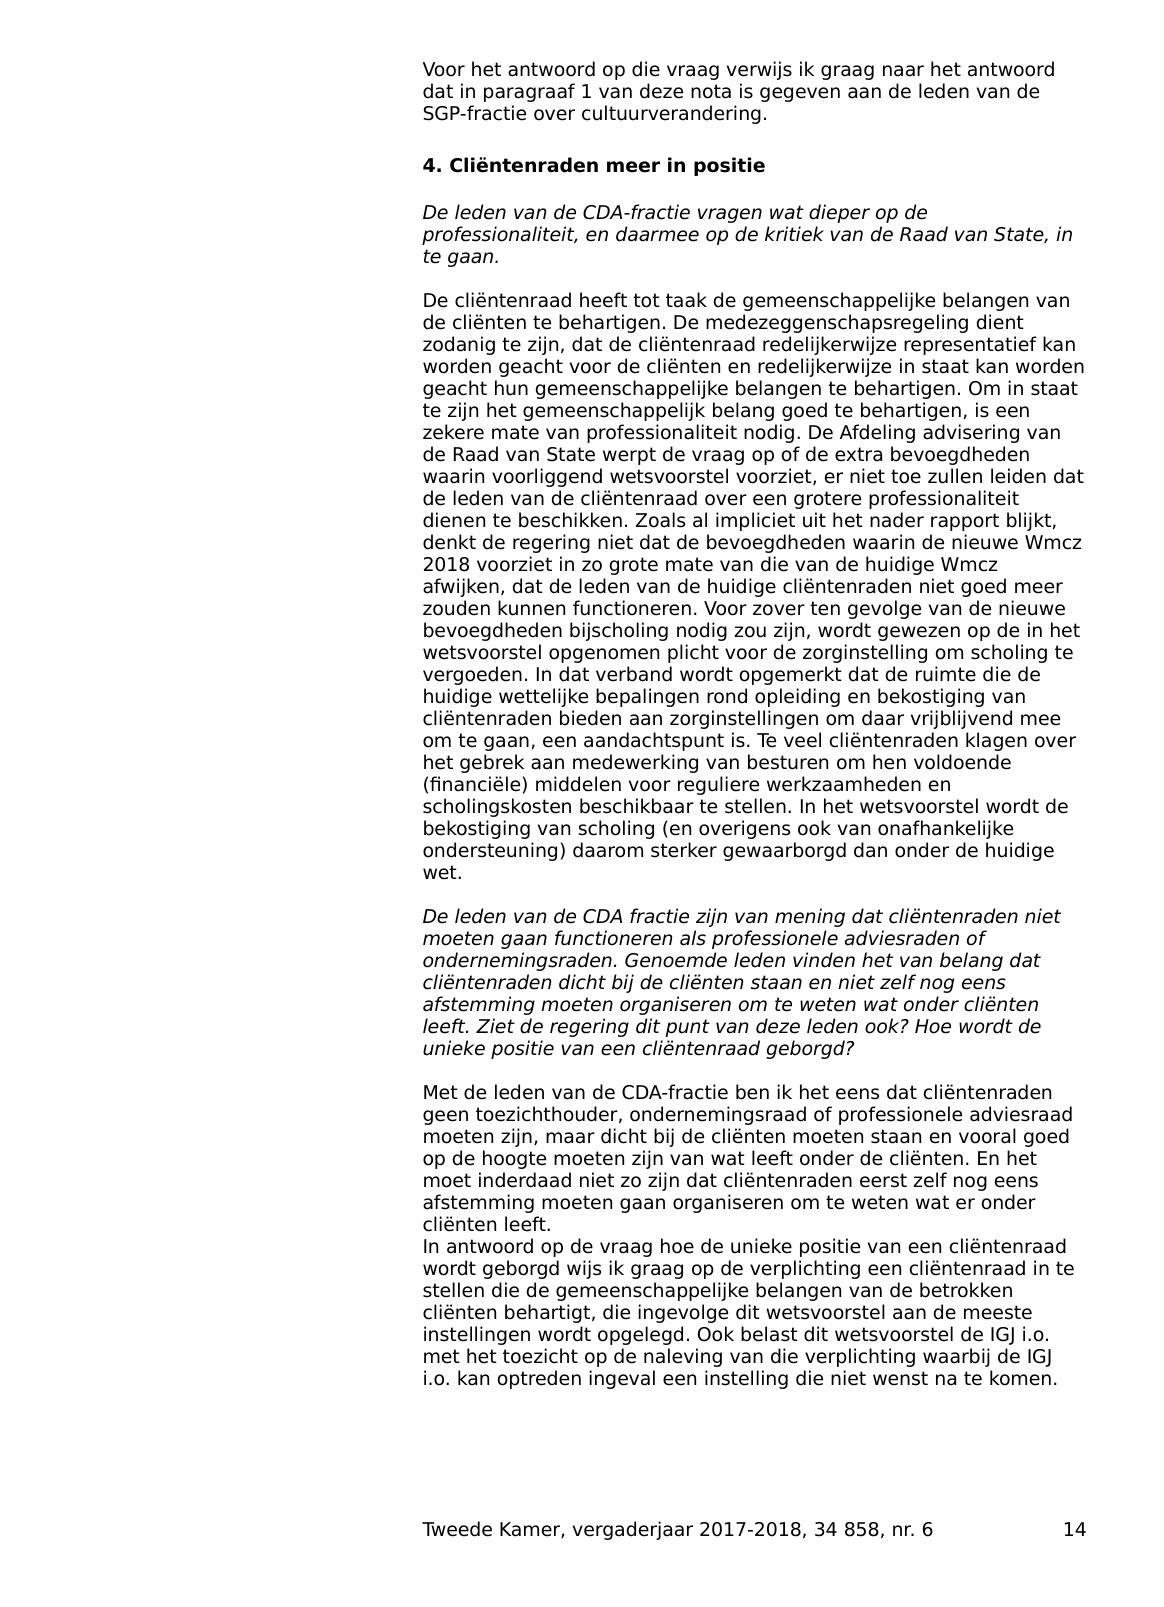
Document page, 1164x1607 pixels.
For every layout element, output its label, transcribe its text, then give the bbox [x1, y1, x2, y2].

text De cliëntenraad heeft tot taak de gemeenschappelijke belangen van de cliënten te behartigen. De medezeggenschapsregeling dient zodanig te zijn, dat de cliëntenraad redelijkerwijze representatief kan worden geacht voor de cliënten en redelijkerwijze in staat kan worden geacht hun gemeenschappelijke belangen te behartigen. Om in staat te zijn het gemeenschappelijk belang goed te behartigen, is een zekere mate van professionaliteit nodig. De Afdeling advisering van de Raad van State werpt de vraag op of de extra bevoegdheden waarin voorliggend wetsvoorstel voorziet, er niet toe zullen leiden dat de leden van de cliëntenraad over een grotere professionaliteit dienen te beschikken. Zoals al impliciet uit het nader rapport blijkt, denkt de regering niet dat de bevoegdheden waarin de nieuwe Wmcz 2018 voorziet in zo grote mate van die van de huidige Wmcz afwijken, dat de leden van de huidige cliëntenraden niet goed meer zouden kunnen functioneren. Voor zover ten gevolge van de nieuwe bevoegdheden bijscholing nodig zou zijn, wordt gewezen op de in het wetsvoorstel opgenomen plicht voor de zorginstelling om scholing te vergoeden. In dat verband wordt opgemerkt dat de ruimte die de huidige wettelijke bepalingen rond opleiding en bekostiging van cliëntenraden bieden aan zorginstellingen om daar vrijblijvend mee om te gaan, een aandachtspunt is. Te veel cliëntenraden klagen over het gebrek aan medewerking van besturen om hen voldoende (financiële) middelen voor reguliere werkzaamheden en scholingskosten beschikbaar te stellen. In het wetsvoorstel wordt de bekostiging van scholing (en overigens ook van onafhankelijke ondersteuning) daarom sterker gewaarborgd dan onder de huidige wet. [422, 290, 1087, 883]
subtitle 4. Cliëntenraden meer in positie [422, 155, 1087, 177]
text De leden van de CDA fractie zijn van mening dat cliëntenraden niet moeten gaan functioneren als professionele adviesraden of ondernemingsraden. Genoemde leden vinden het van belang dat cliëntenraden dicht bij de cliënten staan en niet zelf nog eens afstemming moeten organiseren om te weten wat onder cliënten leeft. Ziet de regering dit punt van deze leden ook? Hoe wordt de unieke positie van een cliëntenraad geborgd? [422, 906, 1087, 1059]
text Met de leden van de CDA-fractie ben ik het eens dat cliëntenraden geen toezichthouder, ondernemingsraad of professionele adviesraad moeten zijn, maar dicht bij de cliënten moeten staan en vooral goed op de hoogte moeten zijn van wat leeft onder de cliënten. En het moet inderdaad niet zo zijn dat cliëntenraden eerst zelf nog eens afstemming moeten gaan organiseren om te weten wat er onder cliënten leeft. [422, 1082, 1087, 1236]
text Voor het antwoord op die vraag verwijs ik graag naar het antwoord dat in paragraaf 1 van deze nota is gegeven aan de leden van de SGP-fractie over cultuurverandering. [422, 59, 1087, 125]
text In antwoord op de vraag hoe de unieke positie van een cliëntenraad wordt geborgd wijs ik graag op de verplichting een cliëntenraad in te stellen die de gemeenschappelijke belangen van de betrokken cliënten behartigt, die ingevolge dit wetsvoorstel aan de meeste instellingen wordt opgelegd. Ook belast dit wetsvoorstel de IGJ i.o. met het toezicht op de naleving van die verplichting waarbij de IGJ i.o. kan optreden ingeval een instelling die niet wenst na te komen. [422, 1236, 1087, 1389]
text De leden van de CDA-fractie vragen wat dieper op de professionaliteit, en daarmee op de kritiek van de Raad van State, in te gaan. [422, 202, 1087, 268]
